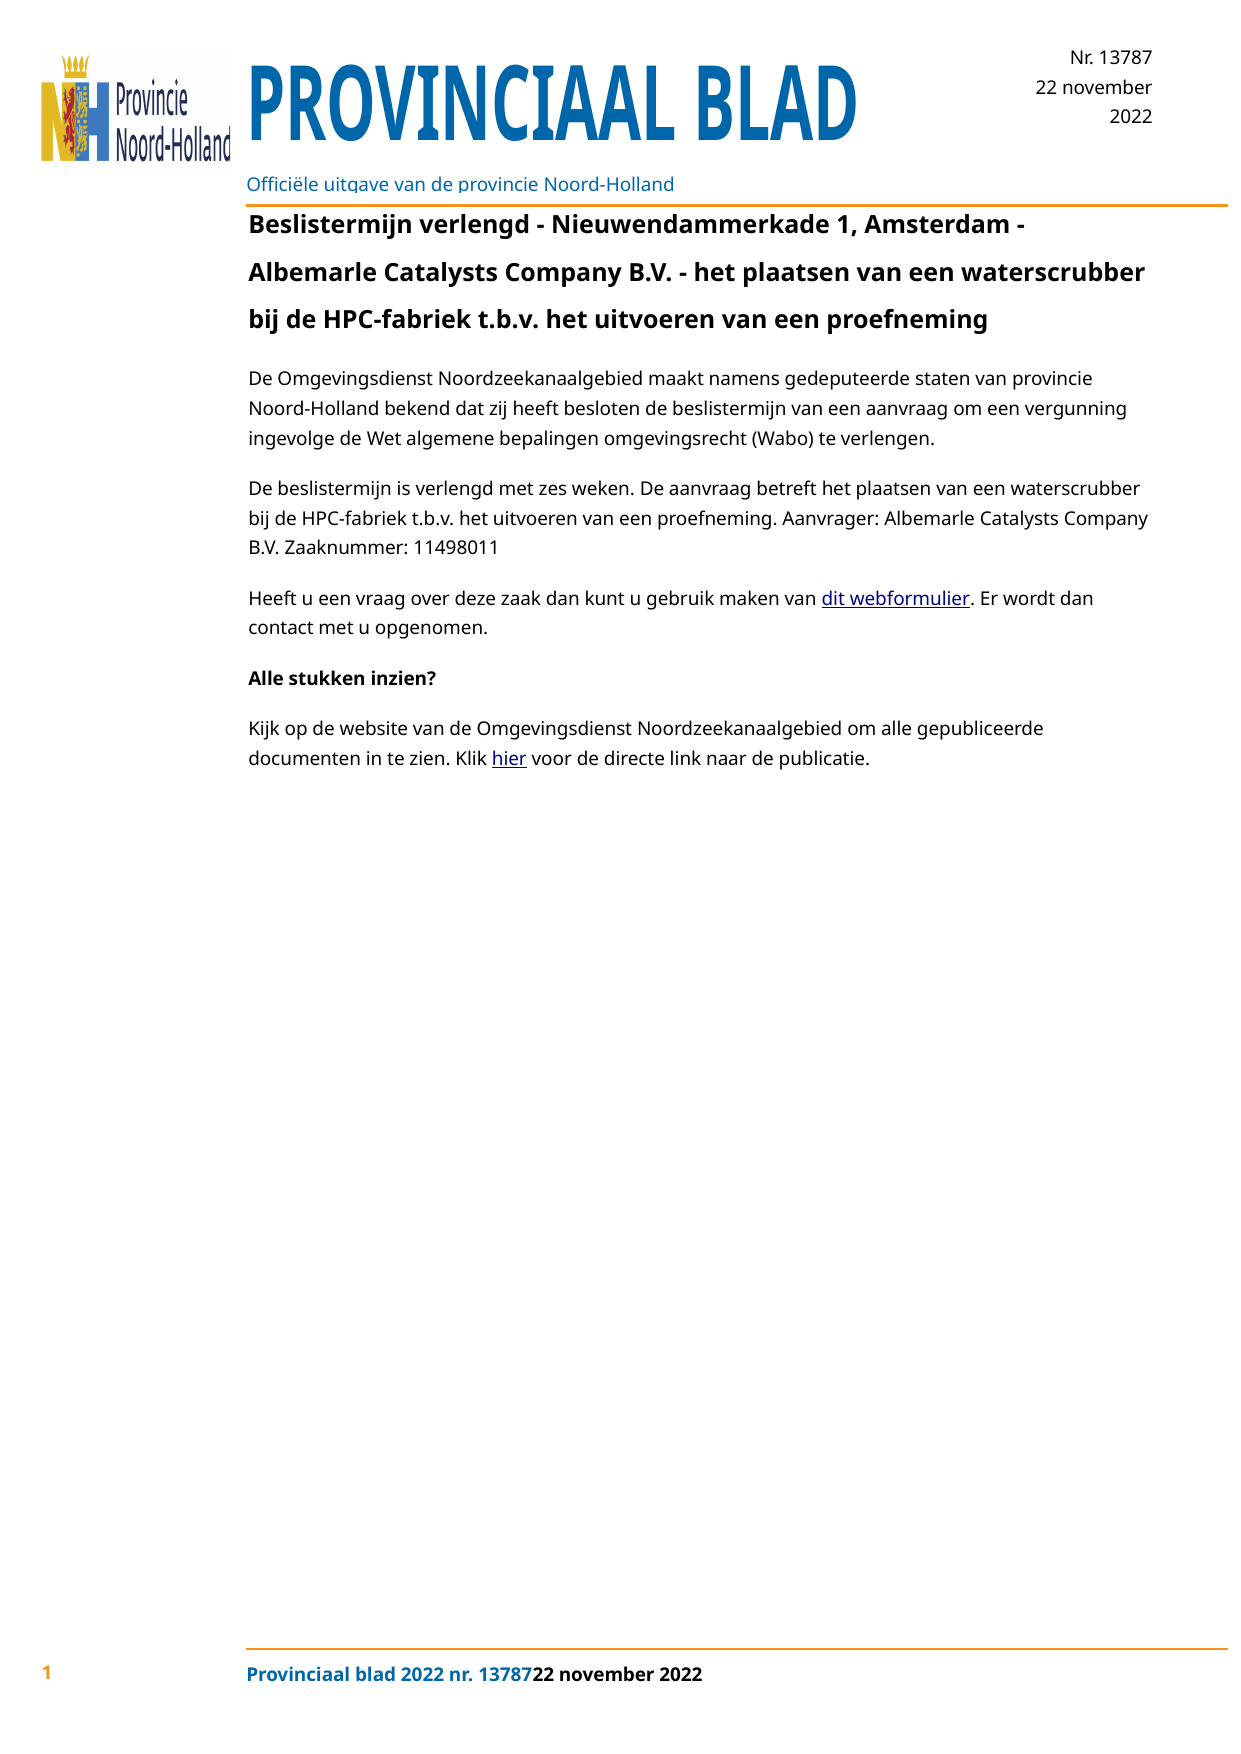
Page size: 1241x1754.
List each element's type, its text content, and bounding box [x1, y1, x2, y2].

text De Omgevingsdienst Noordzeekanaalgebied maakt namens gedeputeerde staten van provincie Noord-Holland bekend dat zij heeft besloten de beslistermijn van een aanvraag om een vergunning ingevolge de Wet algemene bepalingen omgevingsrecht (Wabo) te verlengen. [248, 366, 1152, 450]
picture [41, 47, 231, 172]
text Kijk op de website van de Omgevingsdienst Noordzeekanaalgebied om alle gepubliceerde documenten in te zien. Klik hier voor de directe link naar de publicatie. [248, 715, 1152, 770]
text Beslistermijn verlengd - Nieuwendammerkade 1, Amsterdam - Albemarle Catalysts Company B.V. - het plaatsen van een waterscrubber bij de HPC-fabriek t.b.v. het uitvoeren van een proefneming [248, 207, 1152, 336]
text De beslistermijn is verlengd met zes weken. De aanvraag betreft het plaatsen van een waterscrubber bij de HPC-fabriek t.b.v. het uitvoeren van een proefneming. Aanvrager: Albemarle Catalysts Company B.V. Zaaknummer: 11498011 [248, 475, 1152, 560]
text Alle stukken inzien? [248, 665, 1152, 690]
text Heeft u een vraag over deze zaak dan kunt u gebruik maken van dit webformulier. Er wordt dan contact met u opgenomen. [248, 585, 1152, 640]
